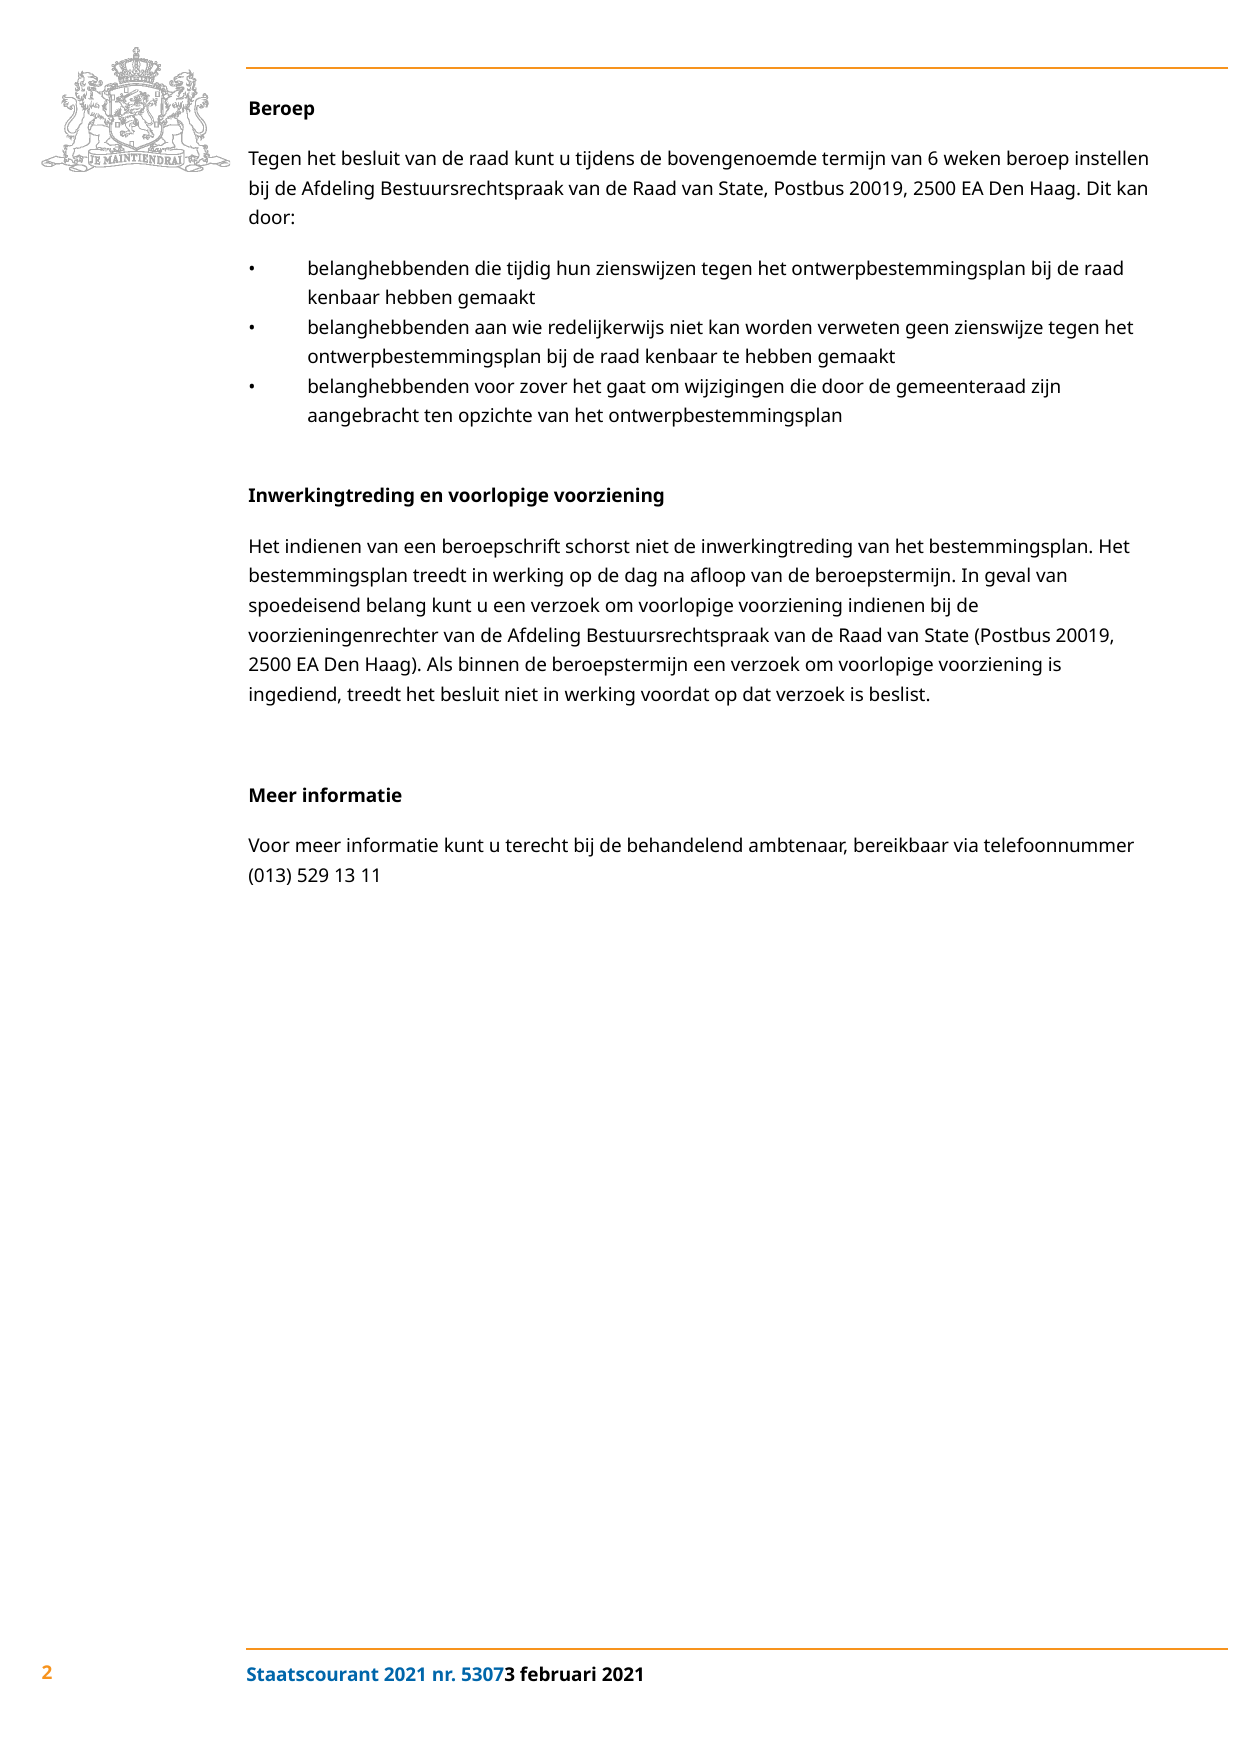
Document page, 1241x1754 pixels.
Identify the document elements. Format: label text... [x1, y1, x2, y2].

list belanghebbenden voor zover het gaat om wijzigingen die door de gemeenteraad zijn aangebracht ten opzichte van het ontwerpbestemmingsplan [248, 373, 1152, 428]
text Tegen het besluit van de raad kunt u tijdens de bovengenoemde termijn van 6 weken beroep instellen bij de Afdeling Bestuursrechtspraak van de Raad van State, Postbus 20019, 2500 EA Den Haag. Dit kan door: [248, 145, 1152, 230]
text Voor meer informatie kunt u terecht bij de behandelend ambtenaar, bereikbaar via telefoonnummer (013) 529 13 11 [248, 832, 1152, 888]
text Beroep [248, 95, 1152, 121]
text Meer informatie [248, 782, 1152, 808]
list belanghebbenden die tijdig hun zienswijzen tegen het ontwerpbestemmingsplan bij de raad kenbaar hebben gemaakt [248, 255, 1152, 310]
text Inwerkingtreding en voorlopige voorziening [248, 483, 1152, 508]
picture [41, 47, 231, 172]
text Het indienen van een beroepschrift schorst niet de inwerkingtreding van het bestemmingsplan. Het bestemmingsplan treedt in werking op de dag na afloop van de beroepstermijn. In geval van spoedeisend belang kunt u een verzoek om voorlopige voorziening indienen bij de voorzieningenrechter van de Afdeling Bestuursrechtspraak van de Raad van State (Postbus 20019, 2500 EA Den Haag). Als binnen de beroepstermijn een verzoek om voorlopige voorziening is ingediend, treedt het besluit niet in werking voordat op dat verzoek is beslist. [248, 533, 1152, 707]
list belanghebbenden aan wie redelijkerwijs niet kan worden verweten geen zienswijze tegen het ontwerpbestemmingsplan bij de raad kenbaar te hebben gemaakt [248, 314, 1152, 369]
